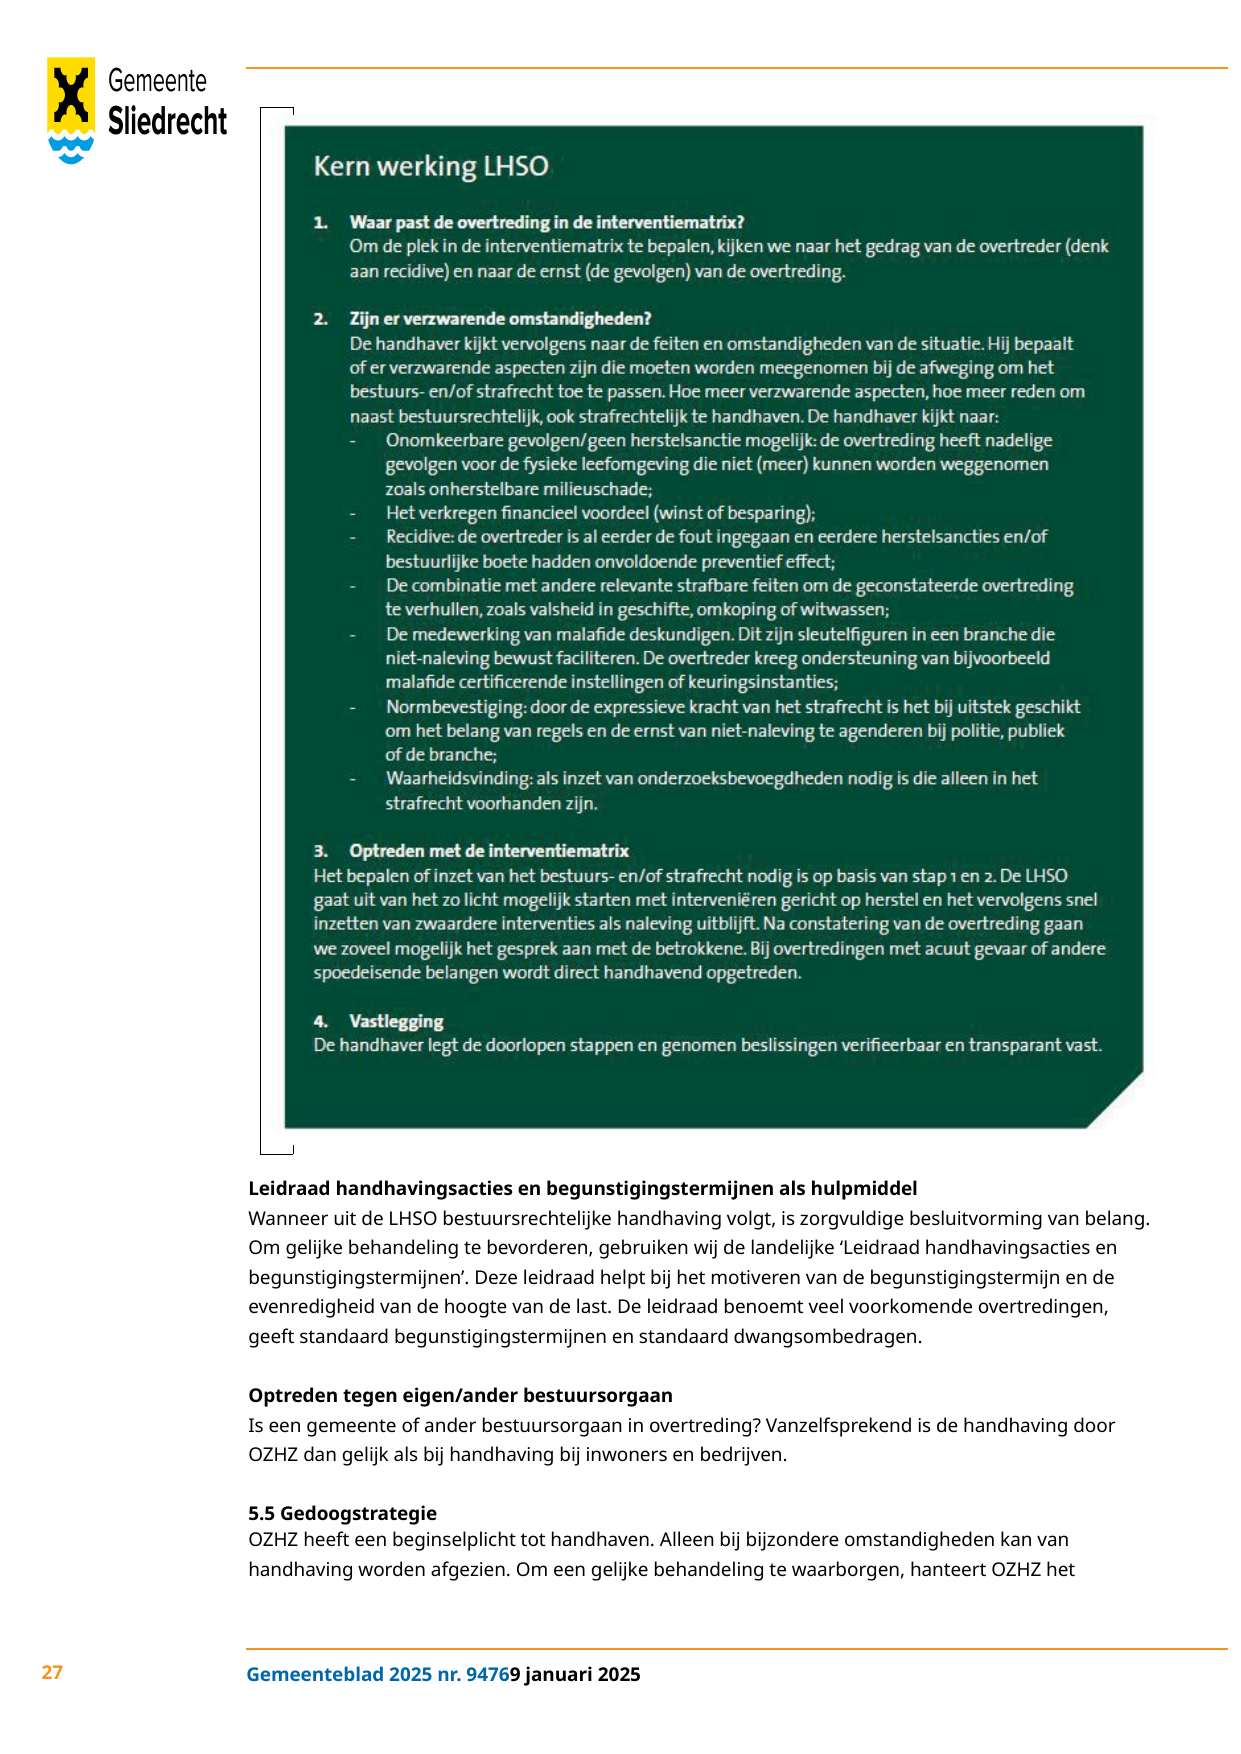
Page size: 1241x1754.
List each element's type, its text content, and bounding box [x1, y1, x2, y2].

text Wanneer uit de LHSO bestuursrechtelijke handhaving volgt, is zorgvuldige besluitvorming van belang. Om gelijke behandeling te bevorderen, gebruiken wij de landelijke ‘Leidraad handhavingsacties en begunstigingstermijnen’. Deze leidraad helpt bij het motiveren van de begunstigingstermijn en de evenredigheid van de hoogte van de last. De leidraad benoemt veel voorkomende overtredingen, geeft standaard begunstigingstermijnen en standaard dwangsombedragen. [248, 1205, 1152, 1349]
text Leidraad handhavingsacties en begunstigingstermijnen als hulpmiddel [248, 1175, 1152, 1201]
text 5.5 Gedoogstrategie [248, 1501, 1152, 1526]
text Optreden tegen eigen/ander bestuursorgaan [248, 1382, 1152, 1408]
picture [268, 115, 1173, 1145]
text OZHZ heeft een beginselplicht tot handhaven. Alleen bij bijzondere omstandigheden kan van handhaving worden afgezien. Om een gelijke behandeling te waarborgen, hanteert OZHZ het [248, 1526, 1152, 1582]
text Is een gemeente of ander bestuursorgaan in overtreding? Vanzelfsprekend is de handhaving door OZHZ dan gelijk als bij handhaving bij inwoners en bedrijven. [248, 1412, 1152, 1467]
picture [41, 47, 231, 172]
